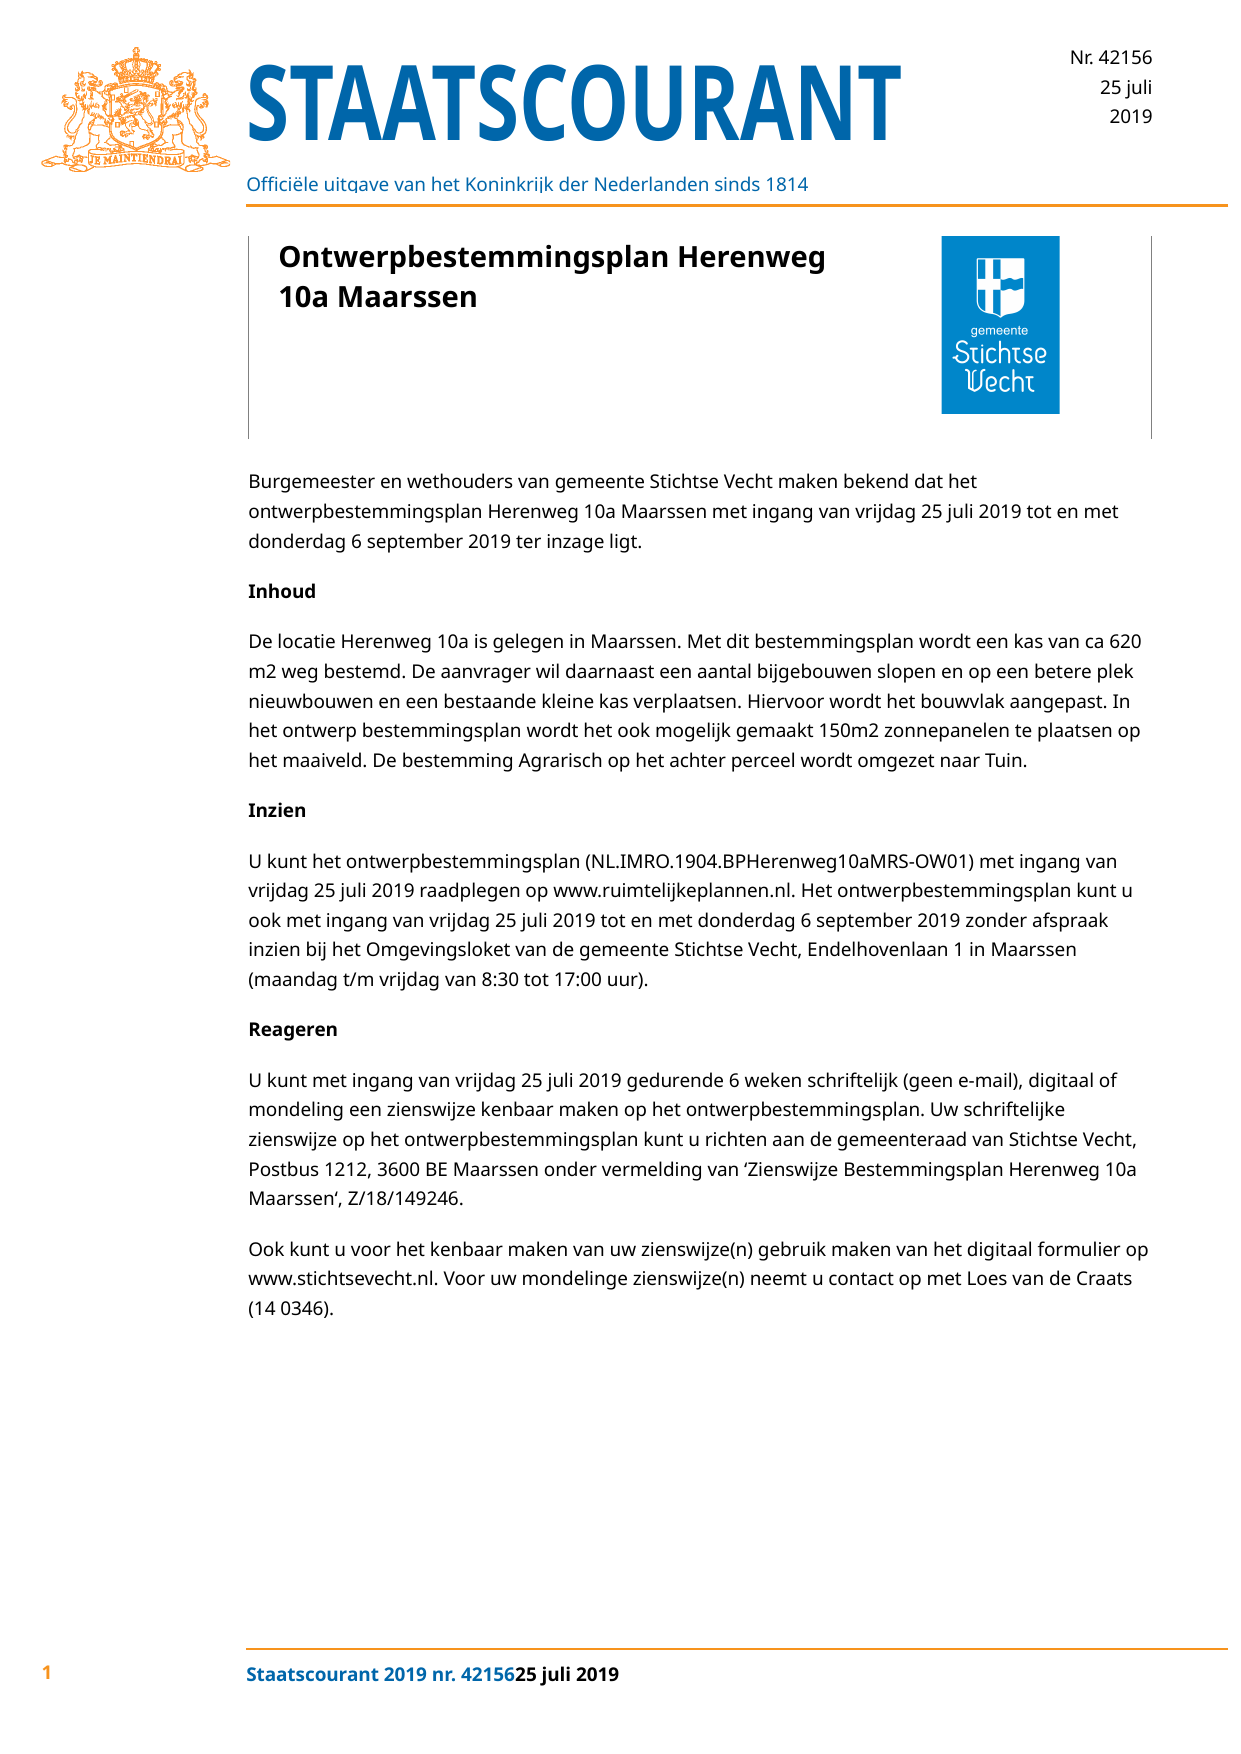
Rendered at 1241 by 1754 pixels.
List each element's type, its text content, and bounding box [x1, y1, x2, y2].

picture [41, 47, 231, 172]
table_header Ontwerpbestemmingsplan Herenweg 10a Maarssen [249, 236, 850, 439]
table_header [850, 236, 941, 413]
text Burgemeester en wethouders van gemeente Stichtse Vecht maken bekend dat het ontwerpbestemmingsplan Herenweg 10a Maarssen met ingang van vrijdag 25 juli 2019 tot en met donderdag 6 september 2019 ter inzage ligt. [248, 469, 1152, 553]
picture [1001, 259, 1024, 279]
text U kunt met ingang van vrijdag 25 juli 2019 gedurende 6 weken schriftelijk (geen e-mail), digitaal of mondeling een zienswijze kenbaar maken op het ontwerpbestemmingsplan. Uw schriftelijke zienswijze op het ontwerpbestemmingsplan kunt u richten aan de gemeenteraad van Stichtse Vecht, Postbus 1212, 3600 BE Maarssen onder vermelding van ‘Zienswijze Bestemmingsplan Herenweg 10a Maarssen‘, Z/18/149246. [248, 1067, 1152, 1211]
picture [1013, 348, 1019, 359]
text Ook kunt u voor het kenbaar maken van uw zienswijze(n) gebruik maken van het digitaal formulier op www.stichtsevecht.nl. Voor uw mondelinge zienswijze(n) neemt u contact op met Loes van de Craats (14 0346). [248, 1236, 1152, 1321]
text Inhoud [248, 578, 1152, 604]
picture [1027, 377, 1032, 389]
table_header [1060, 236, 1151, 413]
picture [1013, 370, 1020, 391]
text De locatie Herenweg 10a is gelegen in Maarssen. Met dit bestemmingsplan wordt een kas van ca 620 m2 weg bestemd. De aanvrager wil daarnaast een aantal bijgebouwen slopen en op een betere plek nieuwbouwen en een bestaande kleine kas verplaatsen. Hiervoor wordt het bouwvlak aangepast. In het ontwerp bestemmingsplan wordt het ook mogelijk gemaakt 150m2 zonnepanelen te plaatsen op het maaiveld. De bestemming Agrarisch op het achter perceel wordt omgezet naar Tuin. [248, 629, 1152, 773]
picture [977, 259, 1000, 313]
table_header [850, 414, 1151, 439]
text Inzien [248, 797, 1152, 823]
picture [1000, 289, 1024, 317]
picture [971, 348, 977, 359]
text U kunt het ontwerpbestemmingsplan (NL.IMRO.1904.BPHerenweg10aMRS-OW01) met ingang van vrijdag 25 juli 2019 raadplegen op www.ruimtelijkeplannen.nl. Het ontwerpbestemmingsplan kunt u ook met ingang van vrijdag 25 juli 2019 tot en met donderdag 6 september 2019 zonder afspraak inzien bij het Omgevingsloket van de gemeente Stichtse Vecht, Endelhovenlaan 1 in Maarssen (maandag t/m vrijdag van 8:30 tot 17:00 uur). [248, 848, 1152, 992]
text Reageren [248, 1017, 1152, 1042]
